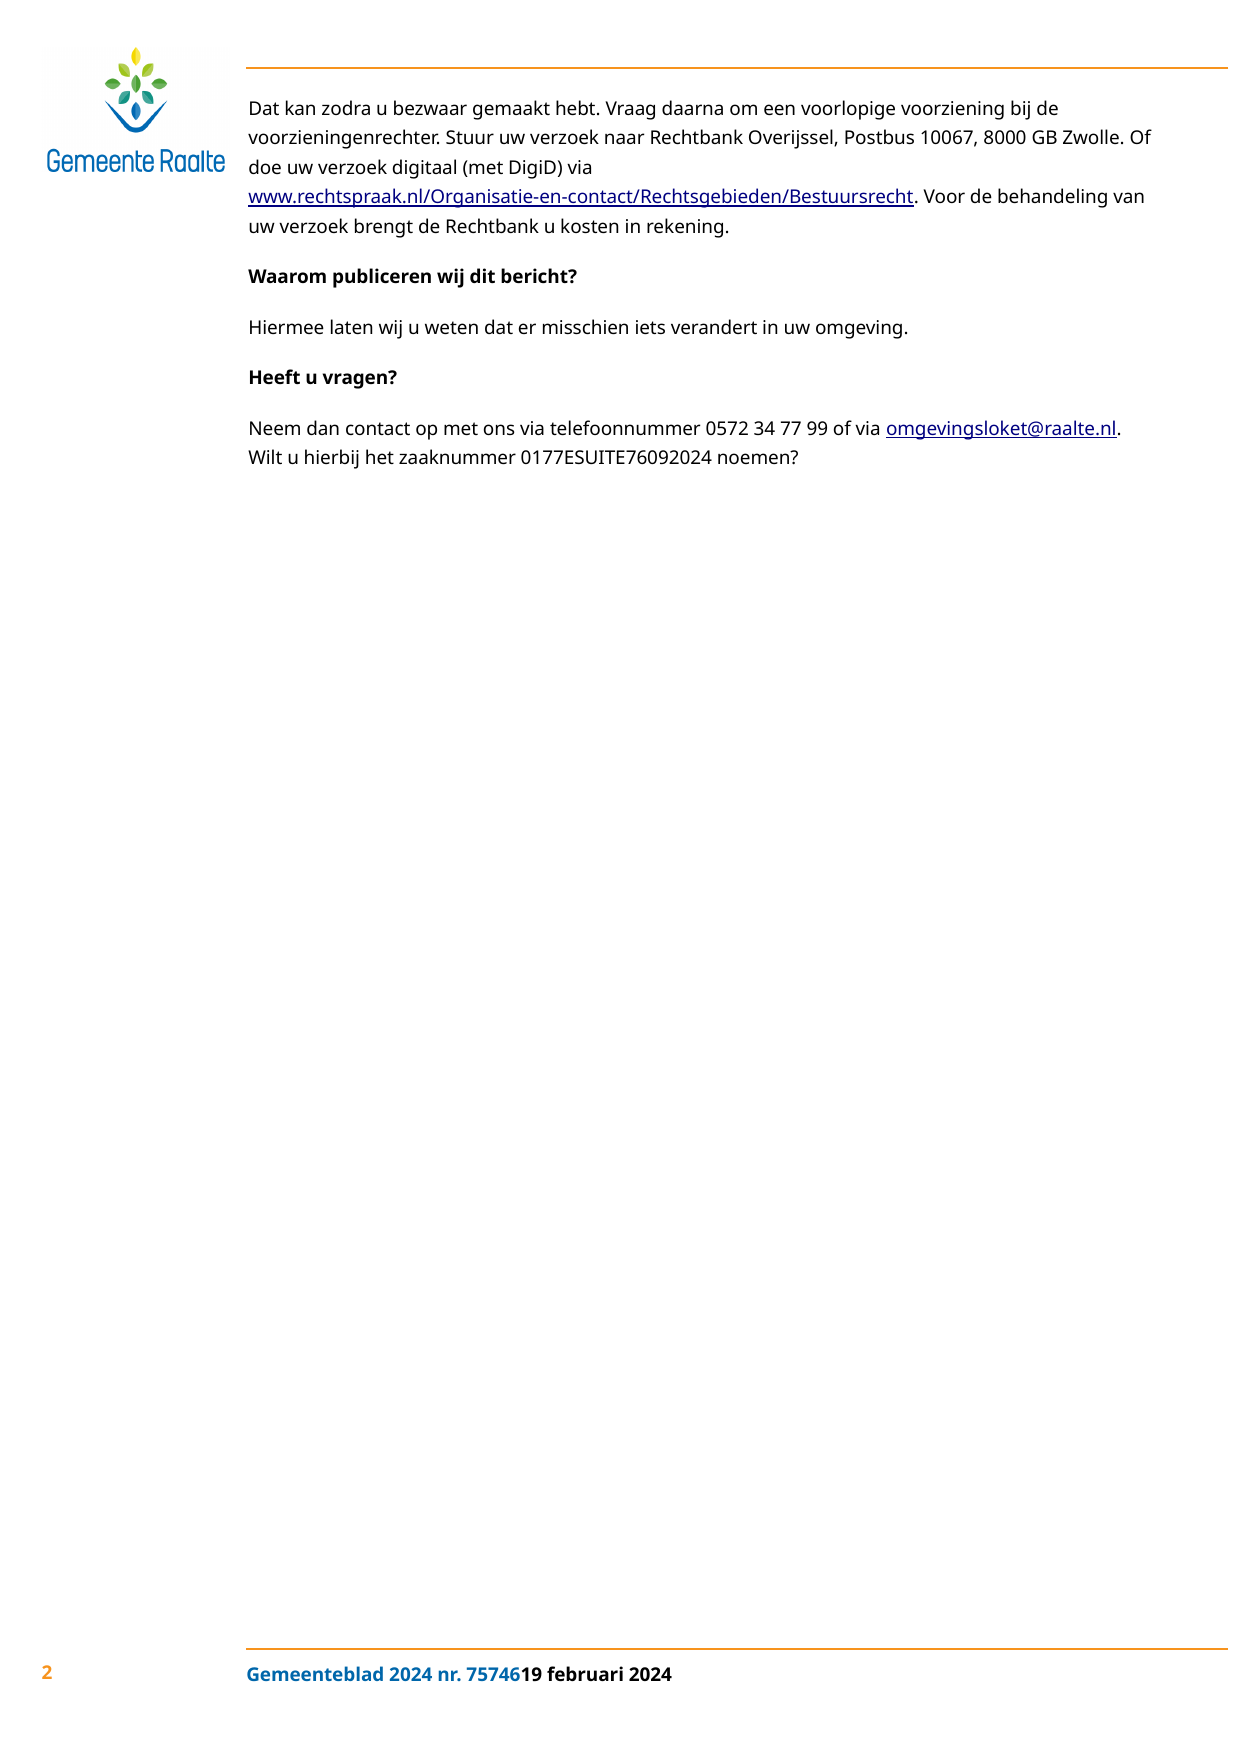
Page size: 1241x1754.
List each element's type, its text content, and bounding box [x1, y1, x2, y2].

text Waarom publiceren wij dit bericht? [248, 263, 1152, 289]
picture [41, 47, 231, 172]
text Hiermee laten wij u weten dat er misschien iets verandert in uw omgeving. [248, 314, 1152, 340]
text Neem dan contact op met ons via telefoonnummer 0572 34 77 99 of via omgevingsloket@raalte.nl. Wilt u hierbij het zaaknummer 0177ESUITE76092024 noemen? [248, 415, 1152, 470]
text Dat kan zodra u bezwaar gemaakt hebt. Vraag daarna om een voorlopige voorziening bij de voorzieningenrechter. Stuur uw verzoek naar Rechtbank Overijssel, Postbus 10067, 8000 GB Zwolle. Of doe uw verzoek digitaal (met DigiD) via www.rechtspraak.nl/Organisatie-en-contact/Rechtsgebieden/Bestuursrecht. Voor de behandeling van uw verzoek brengt de Rechtbank u kosten in rekening. [248, 95, 1152, 239]
text Heeft u vragen? [248, 364, 1152, 390]
